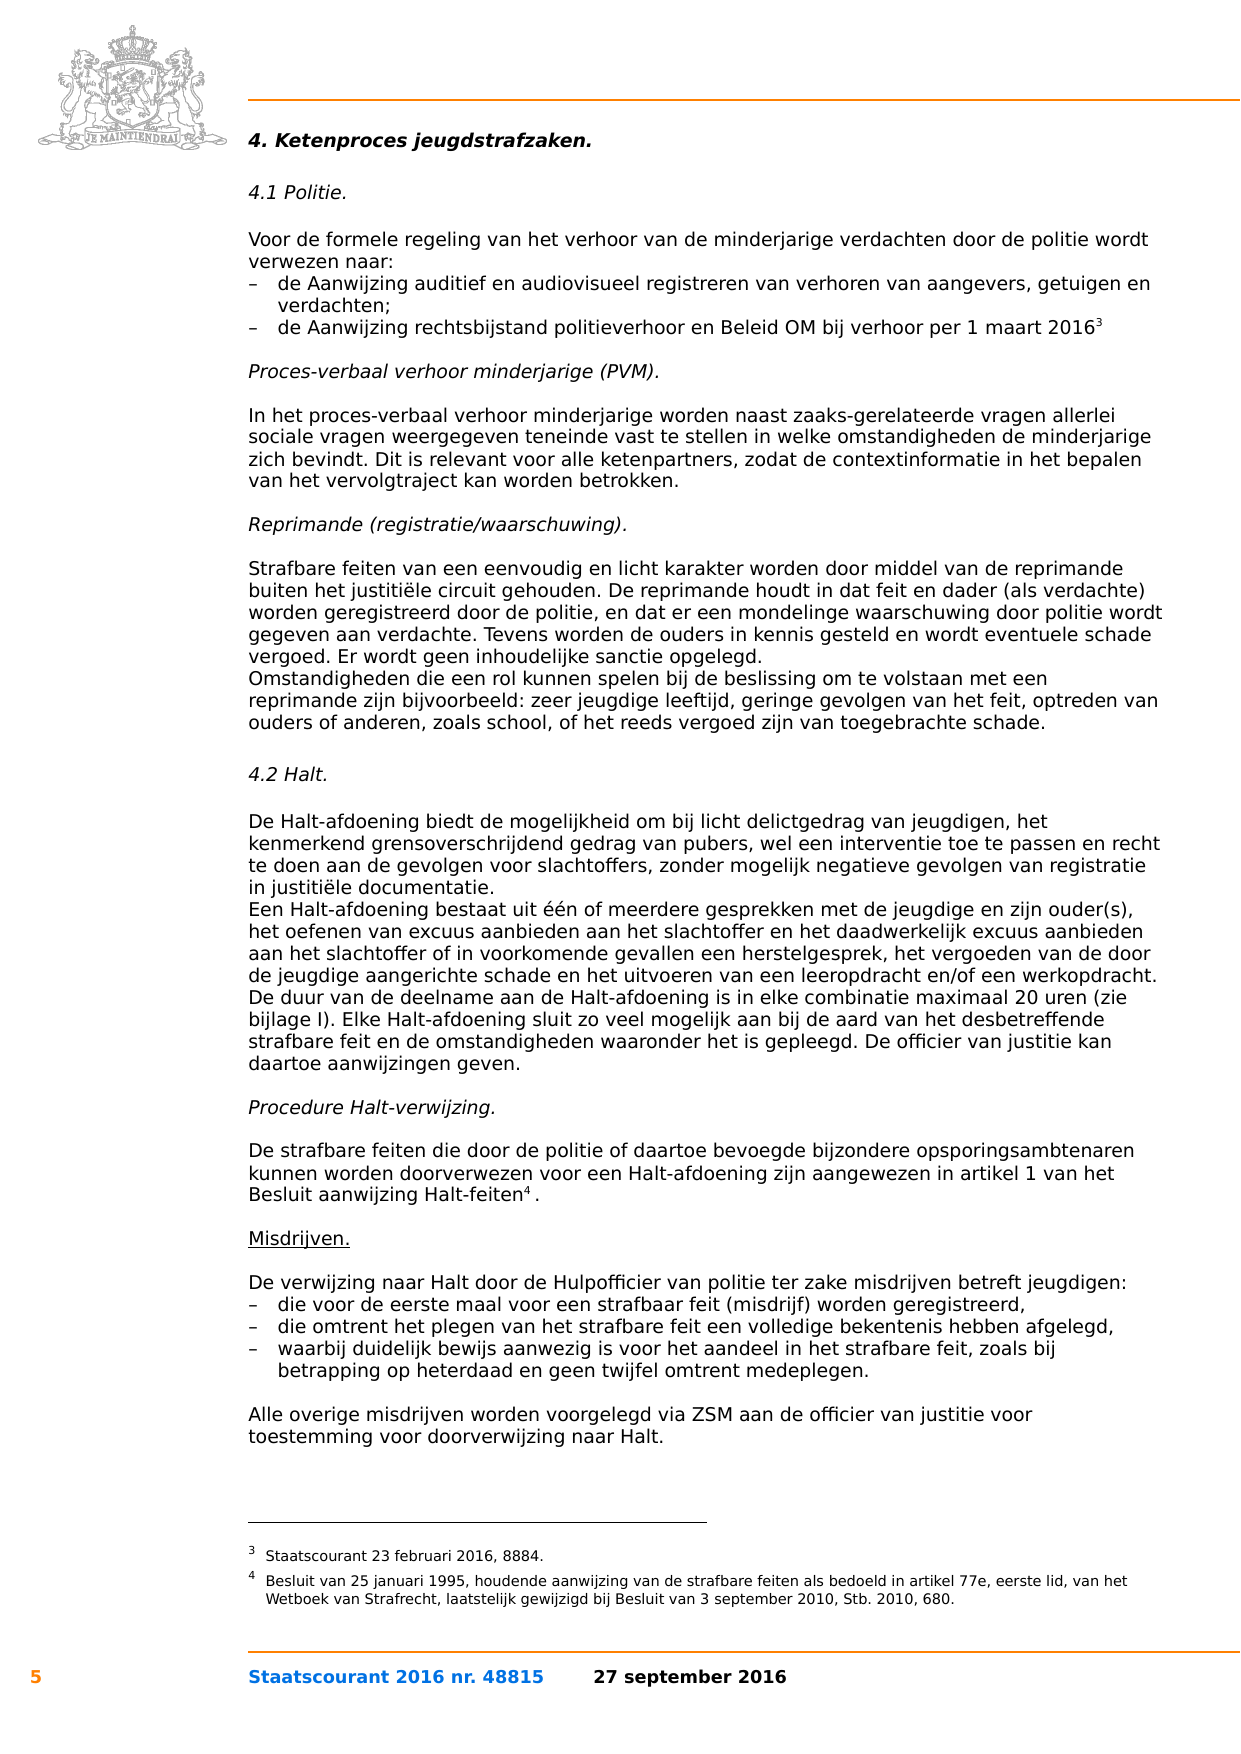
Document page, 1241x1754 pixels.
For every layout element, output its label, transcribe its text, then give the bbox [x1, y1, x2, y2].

text Voor de formele regeling van het verhoor van de minderjarige verdachten door de politie wordt verwezen naar: [248, 229, 1163, 273]
subtitle Misdrijven. [248, 1228, 1163, 1250]
text Strafbare feiten van een eenvoudig en licht karakter worden door middel van de reprimande buiten het justitiële circuit gehouden. De reprimande houdt in dat feit en dader (als verdachte) worden geregistreerd door de politie, en dat er een mondelinge waarschuwing door politie wordt gegeven aan verdachte. Tevens worden de ouders in kennis gesteld en wordt eventuele schade vergoed. Er wordt geen inhoudelijke sanctie opgelegd. [248, 558, 1163, 668]
text In het proces-verbaal verhoor minderjarige worden naast zaaks-gerelateerde vragen allerlei sociale vragen weergegeven teneinde vast te stellen in welke omstandigheden de minderjarige zich bevindt. Dit is relevant voor alle ketenpartners, zodat de contextinformatie in het bepalen van het vervolgtraject kan worden betrokken. [248, 404, 1163, 492]
subtitle Proces-verbaal verhoor minderjarige (PVM). [248, 361, 1163, 383]
text Besluit van 25 januari 1995, houdende aanwijzing van de strafbare feiten als bedoeld in artikel 77e, eerste lid, van het Wetboek van Strafrecht, laatstelijk gewijzigd bij Besluit van 3 september 2010, Stb. 2010, 680. [248, 1569, 1163, 1608]
text – de Aanwijzing rechtsbijstand politieverhoor en Beleid OM bij verhoor per 1 maart 2016 [248, 317, 1163, 339]
text Staatscourant 23 februari 2016, 8884. [248, 1544, 1163, 1566]
picture [38, 25, 227, 150]
subtitle 4.2 Halt. [248, 764, 1163, 786]
text Een Halt-afdoening bestaat uit één of meerdere gesprekken met de jeugdige en zijn ouder(s), het oefenen van excuus aanbieden aan het slachtoffer en het daadwerkelijk excuus aanbieden aan het slachtoffer of in voorkomende gevallen een herstelgesprek, het vergoeden van de door de jeugdige aangerichte schade en het uitvoeren van een leeropdracht en/of een werkopdracht. De duur van de deelname aan de Halt-afdoening is in elke combinatie maximaal 20 uren (zie bijlage I). Elke Halt-afdoening sluit zo veel mogelijk aan bij de aard van het desbetreffende strafbare feit en de omstandigheden waaronder het is gepleegd. De officier van justitie kan daartoe aanwijzingen geven. [248, 899, 1163, 1075]
text De strafbare feiten die door de politie of daartoe bevoegde bijzondere opsporingsambtenaren kunnen worden doorverwezen voor een Halt-afdoening zijn aangewezen in artikel 1 van het Besluit aanwijzing Halt-feiten. [248, 1140, 1163, 1206]
text – die omtrent het plegen van het strafbare feit een volledige bekentenis hebben afgelegd, [248, 1316, 1163, 1338]
text Omstandigheden die een rol kunnen spelen bij de beslissing om te volstaan met een reprimande zijn bijvoorbeeld: zeer jeugdige leeftijd, geringe gevolgen van het feit, optreden van ouders of anderen, zoals school, of het reeds vergoed zijn van toegebrachte schade. [248, 668, 1163, 734]
subtitle 4.1 Politie. [248, 182, 1163, 204]
text – die voor de eerste maal voor een strafbaar feit (misdrijf) worden geregistreerd, [248, 1294, 1163, 1316]
subtitle Reprimande (registratie/waarschuwing). [248, 514, 1163, 536]
text – waarbij duidelijk bewijs aanwezig is voor het aandeel in het strafbare feit, zoals bij betrapping op heterdaad en geen twijfel omtrent medeplegen. [248, 1338, 1163, 1382]
text Alle overige misdrijven worden voorgelegd via ZSM aan de officier van justitie voor toestemming voor doorverwijzing naar Halt. [248, 1404, 1163, 1448]
subtitle 4. Ketenproces jeugdstrafzaken. [248, 130, 1163, 152]
text De verwijzing naar Halt door de Hulpofficier van politie ter zake misdrijven betreft jeugdigen: [248, 1272, 1163, 1294]
text De Halt-afdoening biedt de mogelijkheid om bij licht delictgedrag van jeugdigen, het kenmerkend grensoverschrijdend gedrag van pubers, wel een interventie toe te passen en recht te doen aan de gevolgen voor slachtoffers, zonder mogelijk negatieve gevolgen van registratie in justitiële documentatie. [248, 811, 1163, 899]
text – de Aanwijzing auditief en audiovisueel registreren van verhoren van aangevers, getuigen en verdachten; [248, 273, 1163, 317]
subtitle Procedure Halt-verwijzing. [248, 1097, 1163, 1118]
